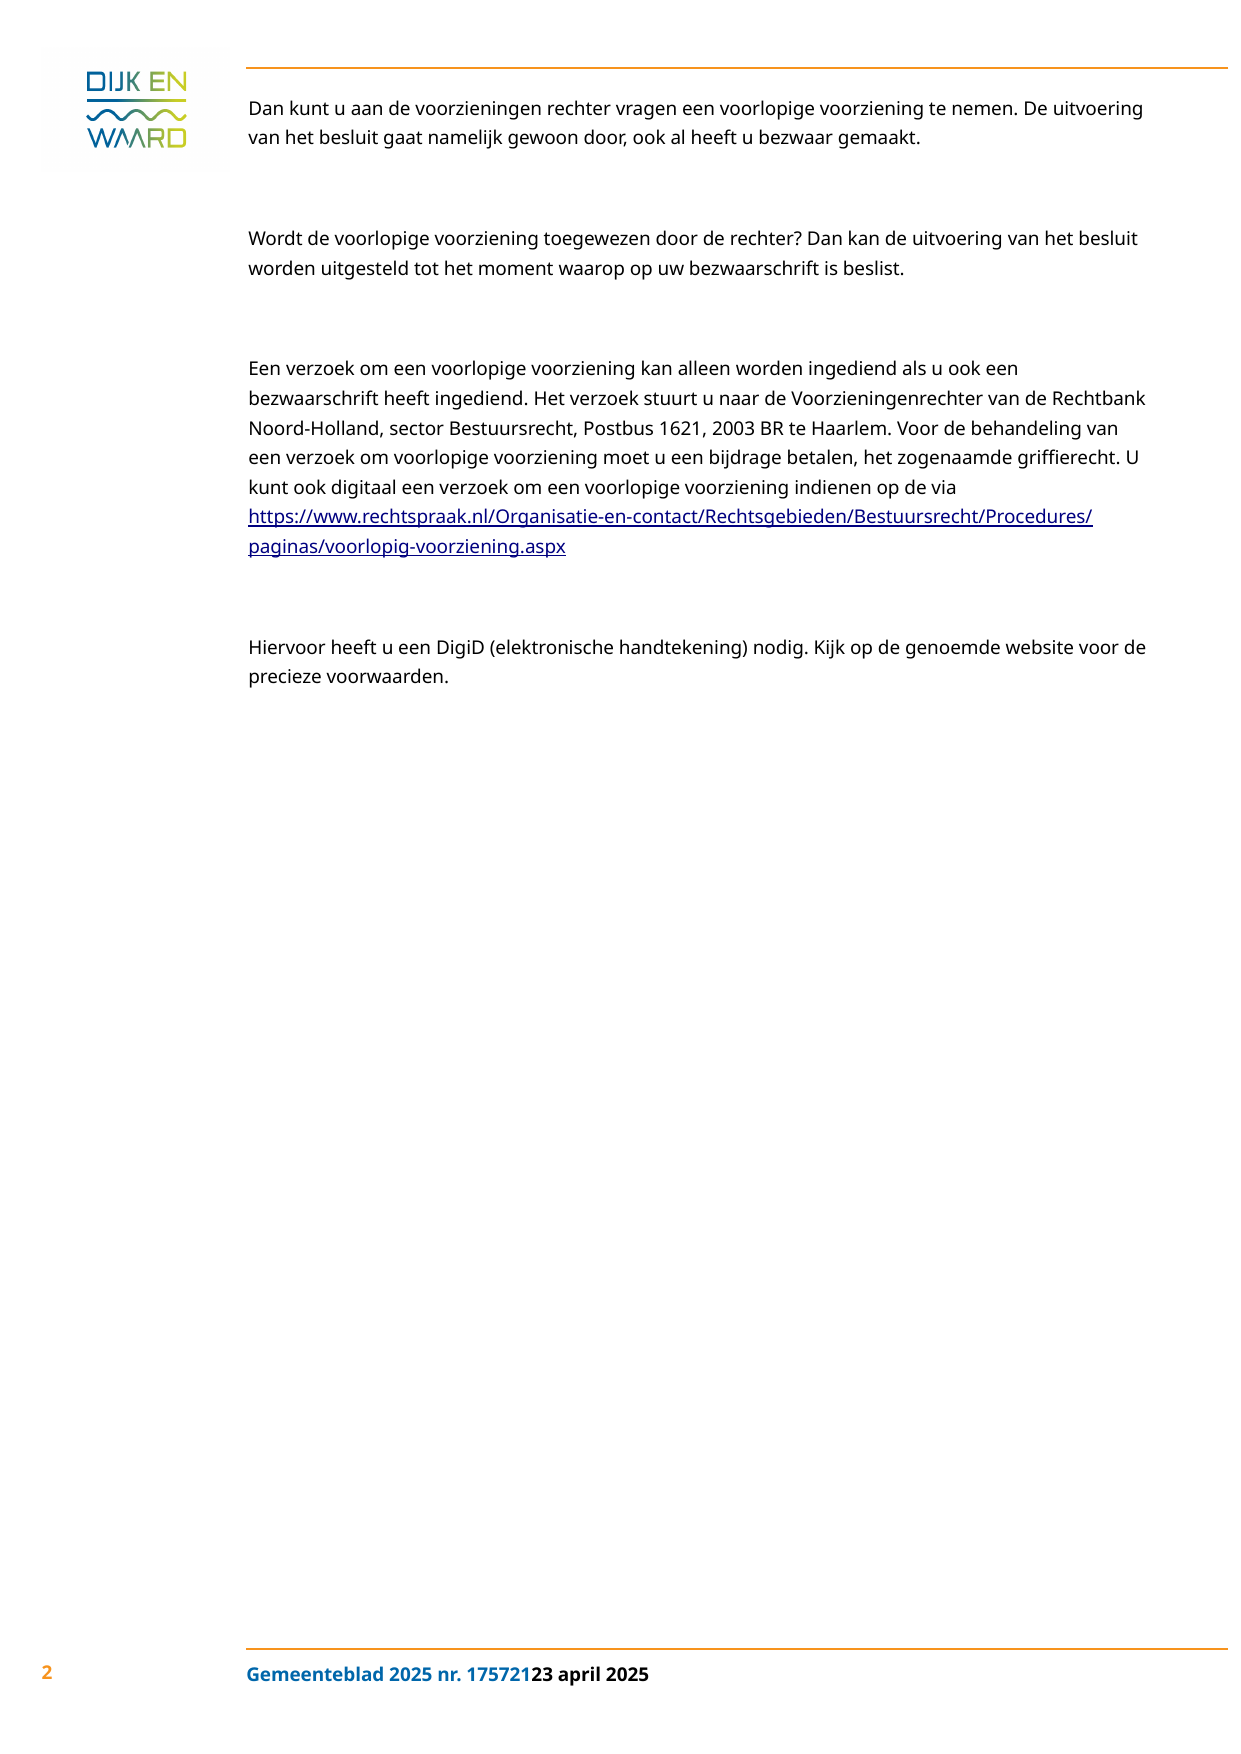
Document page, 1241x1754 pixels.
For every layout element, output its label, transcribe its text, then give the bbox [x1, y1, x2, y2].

text Een verzoek om een voorlopige voorziening kan alleen worden ingediend als u ook een bezwaarschrift heeft ingediend. Het verzoek stuurt u naar de Voorzieningenrechter van de Rechtbank Noord-Holland, sector Bestuursrecht, Postbus 1621, 2003 BR te Haarlem. Voor de behandeling van een verzoek om voorlopige voorziening moet u een bijdrage betalen, het zogenaamde griffierecht. U kunt ook digitaal een verzoek om een voorlopige voorziening indienen op de via https://www.rechtspraak.nl/Organisatie-en-contact/Rechtsgebieden/Bestuursrecht/Procedures/paginas/voorlopig-voorziening.aspx [248, 356, 1152, 559]
text Wordt de voorlopige voorziening toegewezen door de rechter? Dan kan de uitvoering van het besluit worden uitgesteld tot het moment waarop op uw bezwaarschrift is beslist. [248, 225, 1152, 281]
picture [41, 47, 231, 172]
text Hiervoor heeft u een DigiD (elektronische handtekening) nodig. Kijk op de genoemde website voor de precieze voorwaarden. [248, 634, 1152, 689]
text Dan kunt u aan de voorzieningen rechter vragen een voorlopige voorziening te nemen. De uitvoering van het besluit gaat namelijk gewoon door, ook al heeft u bezwaar gemaakt. [248, 95, 1152, 150]
